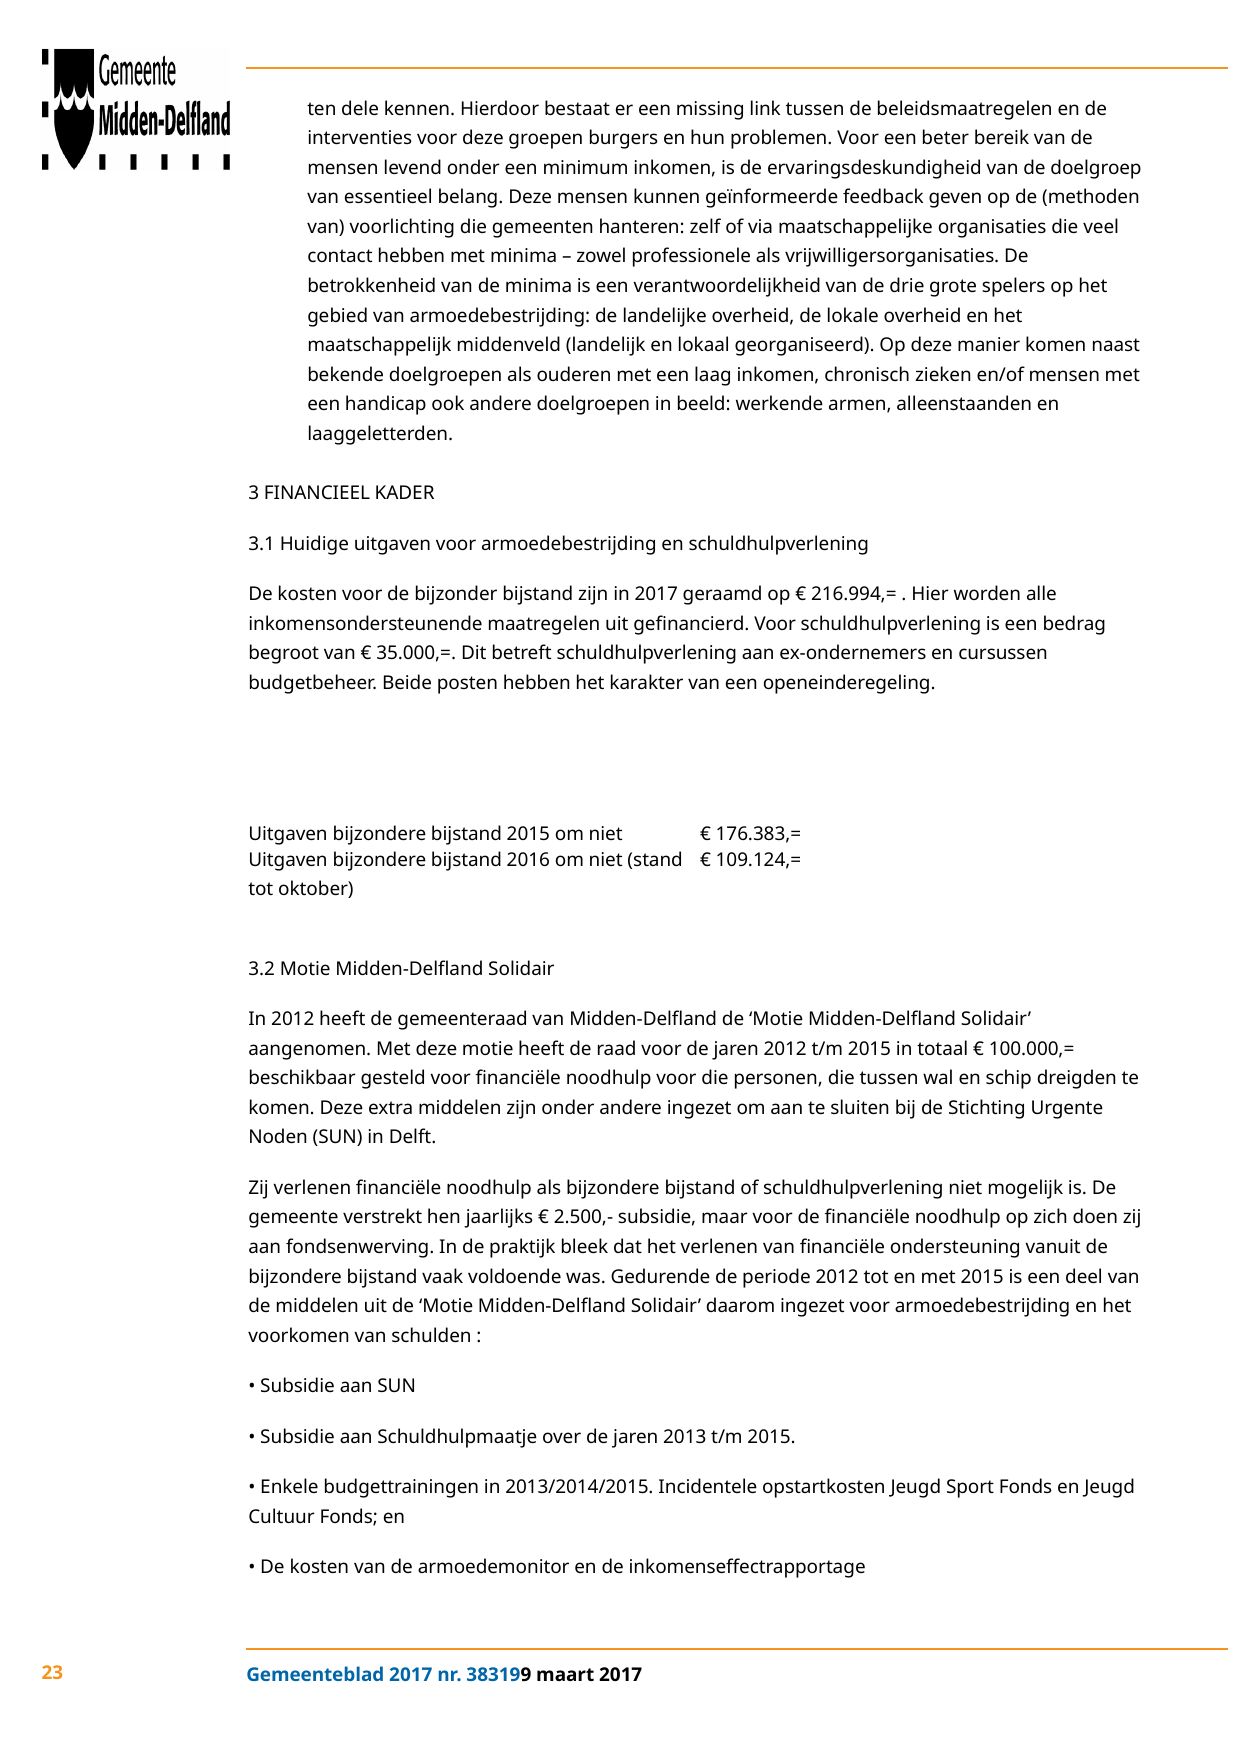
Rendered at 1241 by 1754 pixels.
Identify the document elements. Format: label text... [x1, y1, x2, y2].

table_header € 176.383,= [700, 820, 1152, 846]
text 3 FINANCIEEL KADER [248, 479, 1152, 505]
table_cell € 109.124,= [700, 846, 1152, 901]
text 3.2 Motie Midden-Delfland Solidair [248, 955, 1152, 981]
text 3.1 Huidige uitgaven voor armoedebestrijding en schuldhulpverlening [248, 530, 1152, 556]
text In 2012 heeft de gemeenteraad van Midden-Delfland de ‘Motie Midden-Delfland Solidair’ aangenomen. Met deze motie heeft de raad voor de jaren 2012 t/m 2015 in totaal € 100.000,= beschikbaar gesteld voor financiële noodhulp voor die personen, die tussen wal en schip dreigden te komen. Deze extra middelen zijn onder andere ingezet om aan te sluiten bij de Stichting Urgente Noden (SUN) in Delft. [248, 1005, 1152, 1149]
text • De kosten van de armoedemonitor en de inkomenseffectrapportage [248, 1553, 1152, 1579]
picture [41, 47, 231, 172]
text Zij verlenen financiële noodhulp als bijzondere bijstand of schuldhulpverlening niet mogelijk is. De gemeente verstrekt hen jaarlijks € 2.500,- subsidie, maar voor de financiële noodhulp op zich doen zij aan fondsenwerving. In de praktijk bleek dat het verlenen van financiële ondersteuning vanuit de bijzondere bijstand vaak voldoende was. Gedurende de periode 2012 tot en met 2015 is een deel van de middelen uit de ‘Motie Midden-Delfland Solidair’ daarom ingezet voor armoedebestrijding en het voorkomen van schulden : [248, 1174, 1152, 1348]
text • Enkele budgettrainingen in 2013/2014/2015. Incidentele opstartkosten Jeugd Sport Fonds en Jeugd Cultuur Fonds; en [248, 1473, 1152, 1529]
text • Subsidie aan Schuldhulpmaatje over de jaren 2013 t/m 2015. [248, 1423, 1152, 1449]
list ten dele kennen. Hierdoor bestaat er een missing link tussen de beleidsmaatregelen en de interventies voor deze groepen burgers en hun problemen. Voor een beter bereik van de mensen levend onder een minimum inkomen, is de ervaringsdeskundigheid van de doelgroep van essentieel belang. Deze mensen kunnen geïnformeerde feedback geven op de (methoden van) voorlichting die gemeenten hanteren: zelf of via maatschappelijke organisaties die veel contact hebben met minima – zowel professionele als vrijwilligersorganisaties. De betrokkenheid van de minima is een verantwoordelijkheid van de drie grote spelers op het gebied van armoedebestrijding: de landelijke overheid, de lokale overheid en het maatschappelijk middenveld (landelijk en lokaal georganiseerd). Op deze manier komen naast bekende doelgroepen als ouderen met een laag inkomen, chronisch zieken en/of mensen met een handicap ook andere doelgroepen in beeld: werkende armen, alleenstaanden en laaggeletterden. [248, 95, 1152, 446]
table_header Uitgaven bijzondere bijstand 2015 om niet [248, 820, 700, 846]
text De kosten voor de bijzonder bijstand zijn in 2017 geraamd op € 216.994,= . Hier worden alle inkomensondersteunende maatregelen uit gefinancierd. Voor schuldhulpverlening is een bedrag begroot van € 35.000,=. Dit betreft schuldhulpverlening aan ex-ondernemers en cursussen budgetbeheer. Beide posten hebben het karakter van een openeinderegeling. [248, 580, 1152, 695]
text • Subsidie aan SUN [248, 1372, 1152, 1398]
table_cell Uitgaven bijzondere bijstand 2016 om niet (stand tot oktober) [248, 846, 700, 901]
